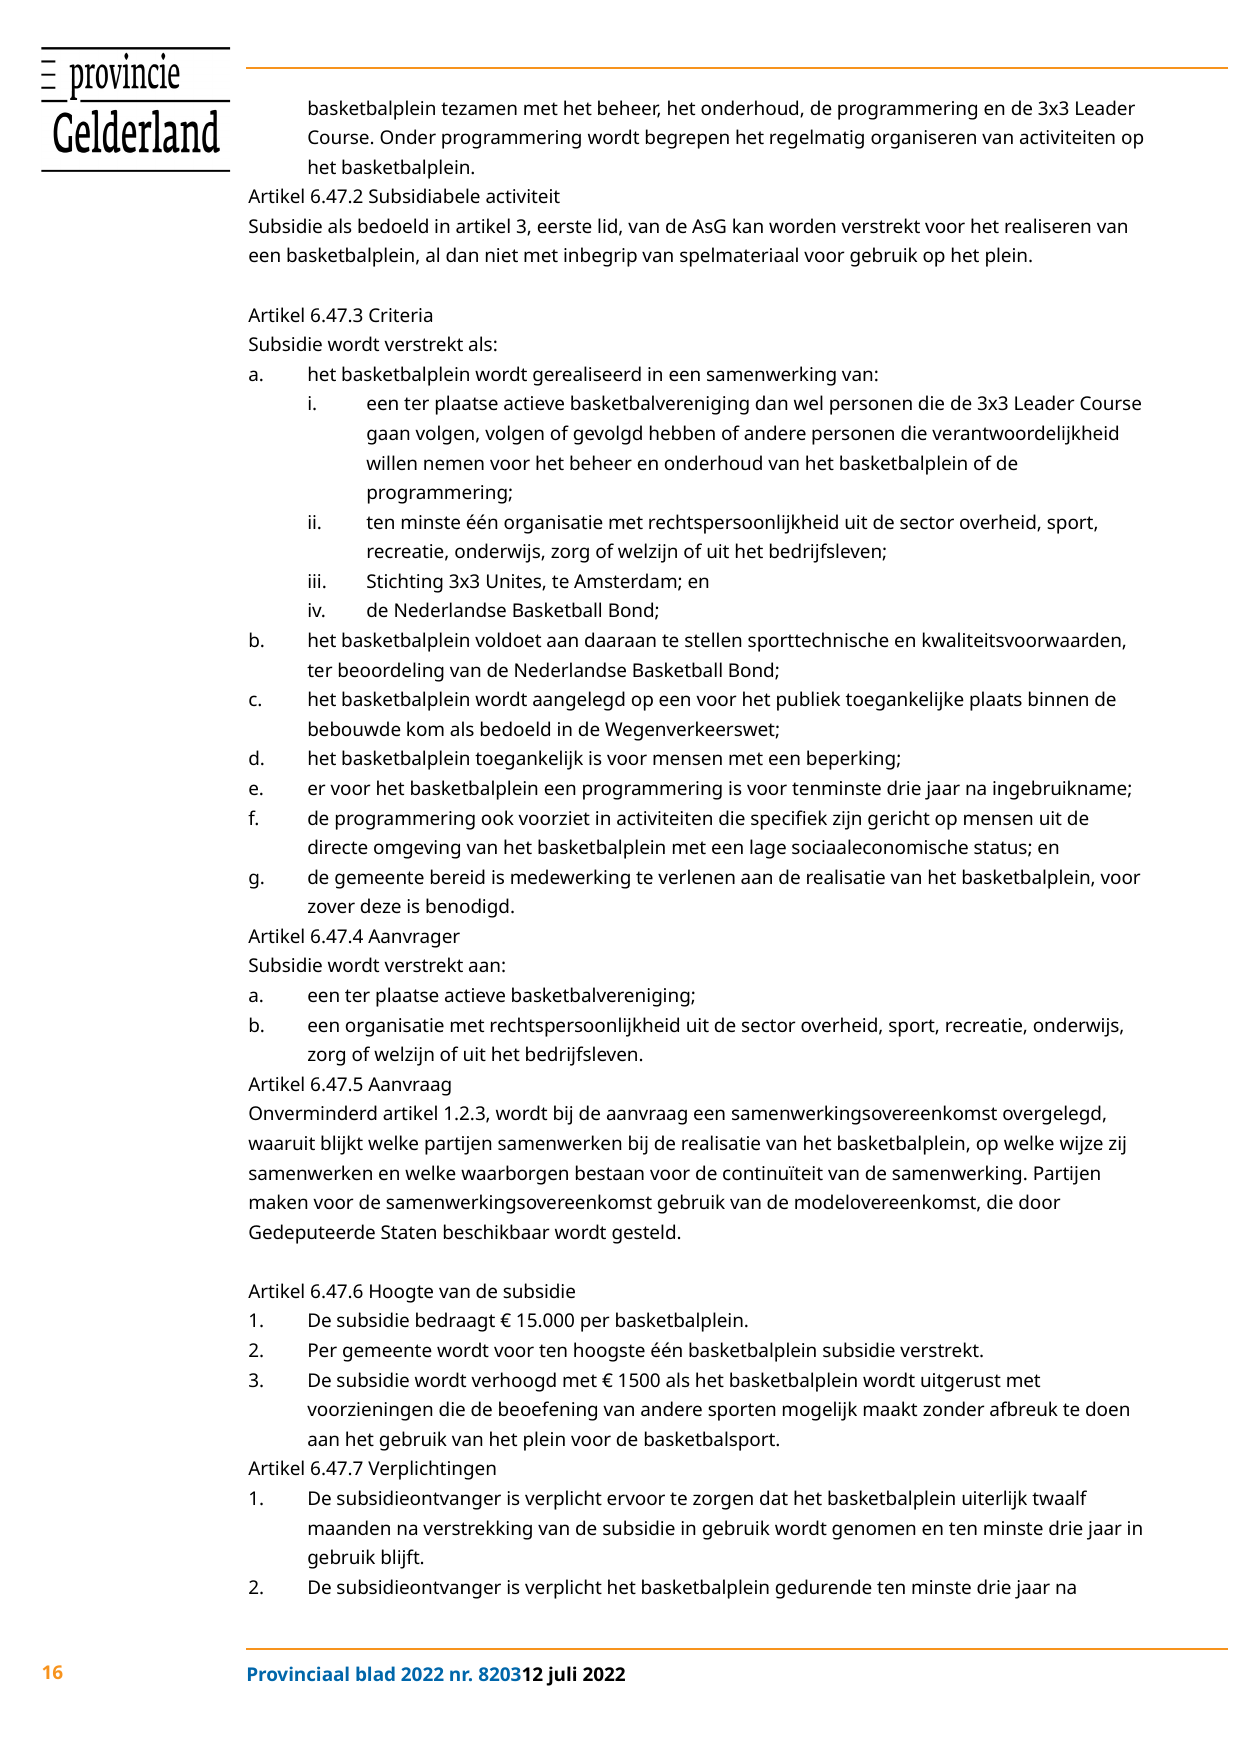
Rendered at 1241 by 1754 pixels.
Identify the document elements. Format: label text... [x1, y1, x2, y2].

list de programmering ook voorziet in activiteiten die specifiek zijn gericht op mensen uit de directe omgeving van het basketbalplein met een lage sociaaleconomische status; en [248, 805, 1152, 860]
list een ter plaatse actieve basketbalvereniging; [248, 982, 1152, 1008]
text Artikel 6.47.2 Subsidiabele activiteit [248, 183, 1152, 209]
list De subsidie bedraagt € 15.000 per basketbalplein. [248, 1308, 1152, 1333]
list ten minste één organisatie met rechtspersoonlijkheid uit de sector overheid, sport, recreatie, onderwijs, zorg of welzijn of uit het bedrijfsleven; [307, 509, 1152, 564]
text Subsidie wordt verstrekt aan: [248, 953, 1152, 978]
list een ter plaatse actieve basketbalvereniging dan wel personen die de 3x3 Leader Course gaan volgen, volgen of gevolgd hebben of andere personen die verantwoordelijkheid willen nemen voor het beheer en onderhoud van het basketbalplein of de programmering; [307, 391, 1152, 505]
picture [41, 47, 231, 172]
list De subsidieontvanger is verplicht ervoor te zorgen dat het basketbalplein uiterlijk twaalf maanden na verstrekking van de subsidie in gebruik wordt genomen en ten minste drie jaar in gebruik blijft. [248, 1485, 1152, 1570]
list De subsidie wordt verhoogd met € 1500 als het basketbalplein wordt uitgerust met voorzieningen die de beoefening van andere sporten mogelijk maakt zonder afbreuk te doen aan het gebruik van het plein voor de basketbalsport. [248, 1367, 1152, 1452]
list een organisatie met rechtspersoonlijkheid uit de sector overheid, sport, recreatie, onderwijs, zorg of welzijn of uit het bedrijfsleven. [248, 1012, 1152, 1067]
list De subsidieontvanger is verplicht het basketbalplein gedurende ten minste drie jaar na [248, 1574, 1152, 1600]
list het basketbalplein voldoet aan daaraan te stellen sporttechnische en kwaliteitsvoorwaarden, ter beoordeling van de Nederlandse Basketball Bond; [248, 627, 1152, 683]
text Artikel 6.47.3 Criteria [248, 302, 1152, 328]
list Stichting 3x3 Unites, te Amsterdam; en [307, 568, 1152, 594]
text Artikel 6.47.6 Hoogte van de subsidie [248, 1278, 1152, 1304]
list basketbalplein tezamen met het beheer, het onderhoud, de programmering en de 3x3 Leader Course. Onder programmering wordt begrepen het regelmatig organiseren van activiteiten op het basketbalplein. [248, 95, 1152, 180]
text Artikel 6.47.4 Aanvrager [248, 923, 1152, 949]
text Onverminderd artikel 1.2.3, wordt bij de aanvraag een samenwerkingsovereenkomst overgelegd, waaruit blijkt welke partijen samenwerken bij de realisatie van het basketbalplein, op welke wijze zij samenwerken en welke waarborgen bestaan voor de continuïteit van de samenwerking. Partijen maken voor de samenwerkingsovereenkomst gebruik van de modelovereenkomst, die door Gedeputeerde Staten beschikbaar wordt gesteld. [248, 1101, 1152, 1245]
text Subsidie wordt verstrekt als: [248, 331, 1152, 357]
text Subsidie als bedoeld in artikel 3, eerste lid, van de AsG kan worden verstrekt voor het realiseren van een basketbalplein, al dan niet met inbegrip van spelmateriaal voor gebruik op het plein. [248, 213, 1152, 268]
list Per gemeente wordt voor ten hoogste één basketbalplein subsidie verstrekt. [248, 1337, 1152, 1363]
list de gemeente bereid is medewerking te verlenen aan de realisatie van het basketbalplein, voor zover deze is benodigd. [248, 864, 1152, 919]
list er voor het basketbalplein een programmering is voor tenminste drie jaar na ingebruikname; [248, 775, 1152, 801]
list de Nederlandse Basketball Bond; [307, 598, 1152, 623]
list het basketbalplein wordt aangelegd op een voor het publiek toegankelijke plaats binnen de bebouwde kom als bedoeld in de Wegenverkeerswet; [248, 686, 1152, 742]
list het basketbalplein wordt gerealiseerd in een samenwerking van: [248, 361, 1152, 387]
list het basketbalplein toegankelijk is voor mensen met een beperking; [248, 746, 1152, 771]
text Artikel 6.47.7 Verplichtingen [248, 1456, 1152, 1481]
text Artikel 6.47.5 Aanvraag [248, 1071, 1152, 1097]
